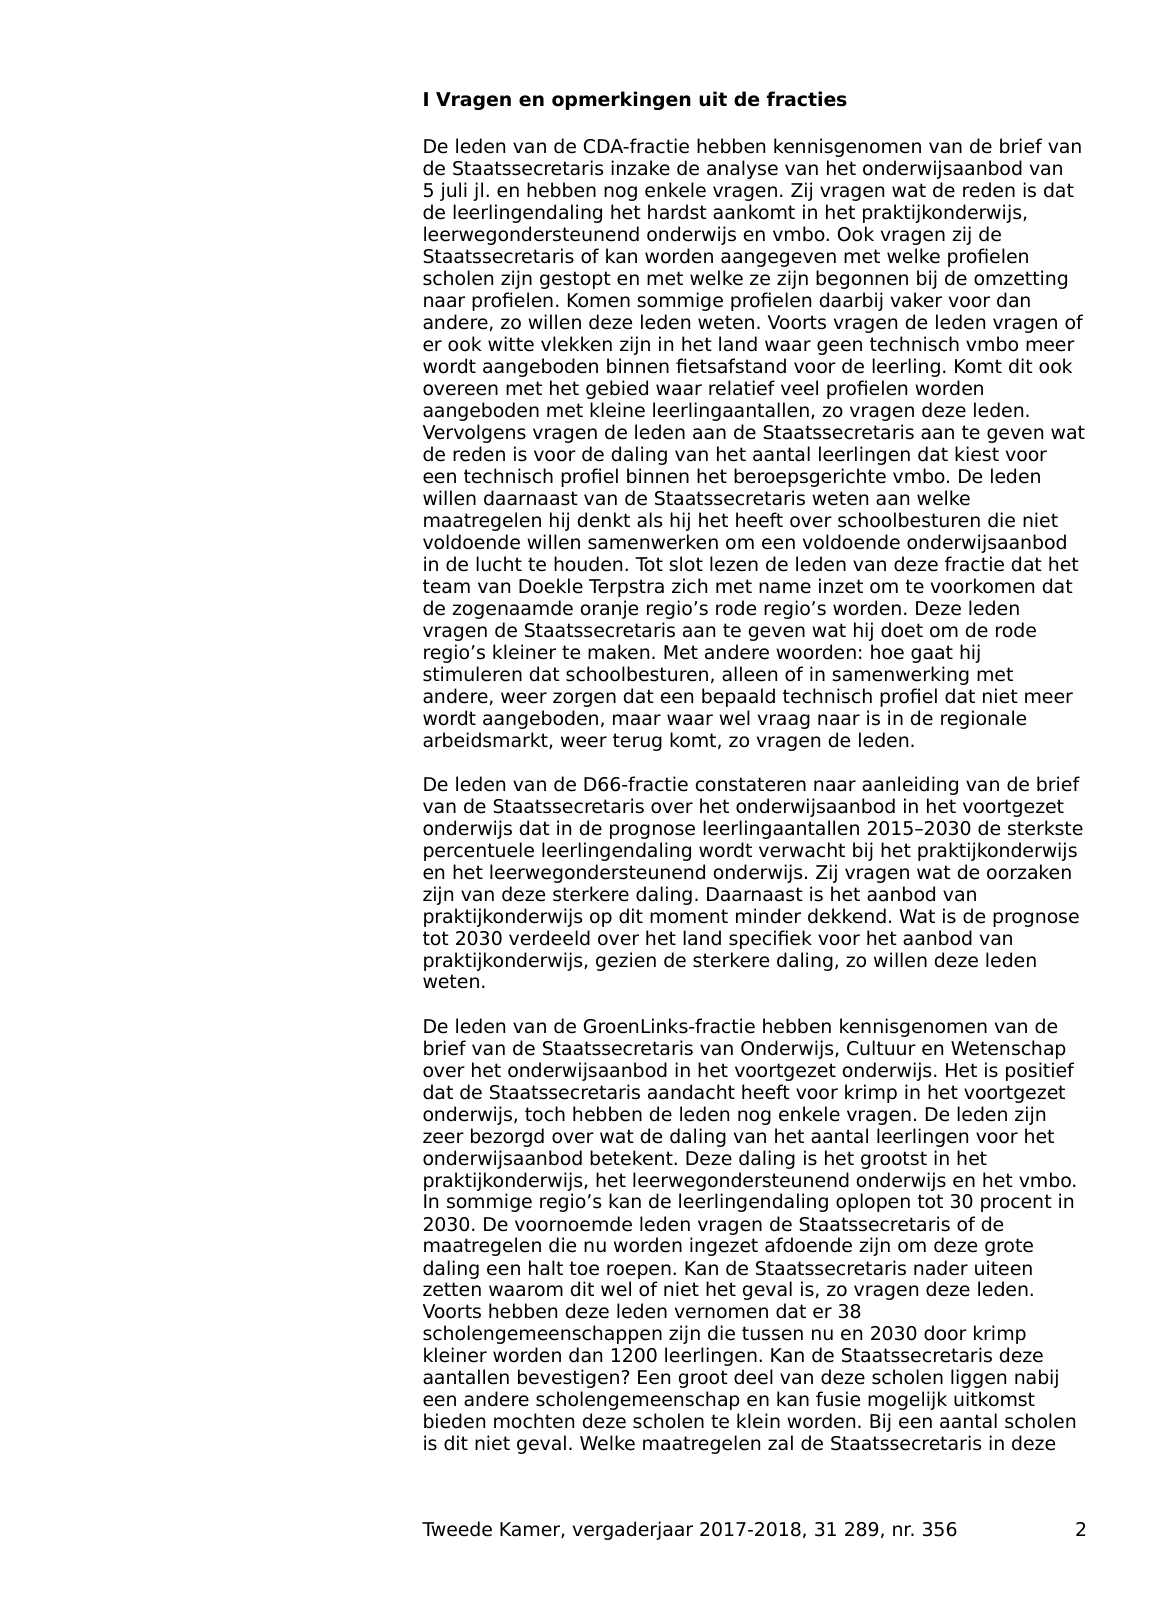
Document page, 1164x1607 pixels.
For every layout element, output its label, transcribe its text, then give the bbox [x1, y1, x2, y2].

text De leden van de D66-fractie constateren naar aanleiding van de brief van de Staatssecretaris over het onderwijsaanbod in het voortgezet onderwijs dat in de prognose leerlingaantallen 2015–2030 de sterkste percentuele leerlingendaling wordt verwacht bij het praktijkonderwijs en het leerwegondersteunend onderwijs. Zij vragen wat de oorzaken zijn van deze sterkere daling. Daarnaast is het aanbod van praktijkonderwijs op dit moment minder dekkend. Wat is de prognose tot 2030 verdeeld over het land specifiek voor het aanbod van praktijkonderwijs, gezien de sterkere daling, zo willen deze leden weten. [422, 774, 1087, 993]
subtitle I Vragen en opmerkingen uit de fracties [422, 89, 1087, 111]
text De leden van de CDA-fractie hebben kennisgenomen van de brief van de Staatssecretaris inzake de analyse van het onderwijsaanbod van 5 juli jl. en hebben nog enkele vragen. Zij vragen wat de reden is dat de leerlingendaling het hardst aankomt in het praktijkonderwijs, leerwegondersteunend onderwijs en vmbo. Ook vragen zij de Staatssecretaris of kan worden aangegeven met welke profielen scholen zijn gestopt en met welke ze zijn begonnen bij de omzetting naar profielen. Komen sommige profielen daarbij vaker voor dan andere, zo willen deze leden weten. Voorts vragen de leden vragen of er ook witte vlekken zijn in het land waar geen technisch vmbo meer wordt aangeboden binnen fietsafstand voor de leerling. Komt dit ook overeen met het gebied waar relatief veel profielen worden aangeboden met kleine leerlingaantallen, zo vragen deze leden. Vervolgens vragen de leden aan de Staatssecretaris aan te geven wat de reden is voor de daling van het aantal leerlingen dat kiest voor een technisch profiel binnen het beroepsgerichte vmbo. De leden willen daarnaast van de Staatssecretaris weten aan welke maatregelen hij denkt als hij het heeft over schoolbesturen die niet voldoende willen samenwerken om een voldoende onderwijsaanbod in de lucht te houden. Tot slot lezen de leden van deze fractie dat het team van Doekle Terpstra zich met name inzet om te voorkomen dat de zogenaamde oranje regio’s rode regio’s worden. Deze leden vragen de Staatssecretaris aan te geven wat hij doet om de rode regio’s kleiner te maken. Met andere woorden: hoe gaat hij stimuleren dat schoolbesturen, alleen of in samenwerking met andere, weer zorgen dat een bepaald technisch profiel dat niet meer wordt aangeboden, maar waar wel vraag naar is in de regionale arbeidsmarkt, weer terug komt, zo vragen de leden. [422, 136, 1087, 751]
text De leden van de GroenLinks-fractie hebben kennisgenomen van de brief van de Staatssecretaris van Onderwijs, Cultuur en Wetenschap over het onderwijsaanbod in het voortgezet onderwijs. Het is positief dat de Staatssecretaris aandacht heeft voor krimp in het voortgezet onderwijs, toch hebben de leden nog enkele vragen. De leden zijn zeer bezorgd over wat de daling van het aantal leerlingen voor het onderwijsaanbod betekent. Deze daling is het grootst in het praktijkonderwijs, het leerwegondersteunend onderwijs en het vmbo. In sommige regio’s kan de leerlingendaling oplopen tot 30 procent in 2030. De voornoemde leden vragen de Staatssecretaris of de maatregelen die nu worden ingezet afdoende zijn om deze grote daling een halt toe roepen. Kan de Staatssecretaris nader uiteen zetten waarom dit wel of niet het geval is, zo vragen deze leden. Voorts hebben deze leden vernomen dat er 38 scholengemeenschappen zijn die tussen nu en 2030 door krimp kleiner worden dan 1200 leerlingen. Kan de Staatssecretaris deze aantallen bevestigen? Een groot deel van deze scholen liggen nabij een andere scholengemeenschap en kan fusie mogelijk uitkomst bieden mochten deze scholen te klein worden. Bij een aantal scholen is dit niet geval. Welke maatregelen zal de Staatssecretaris in deze [422, 1016, 1087, 1455]
